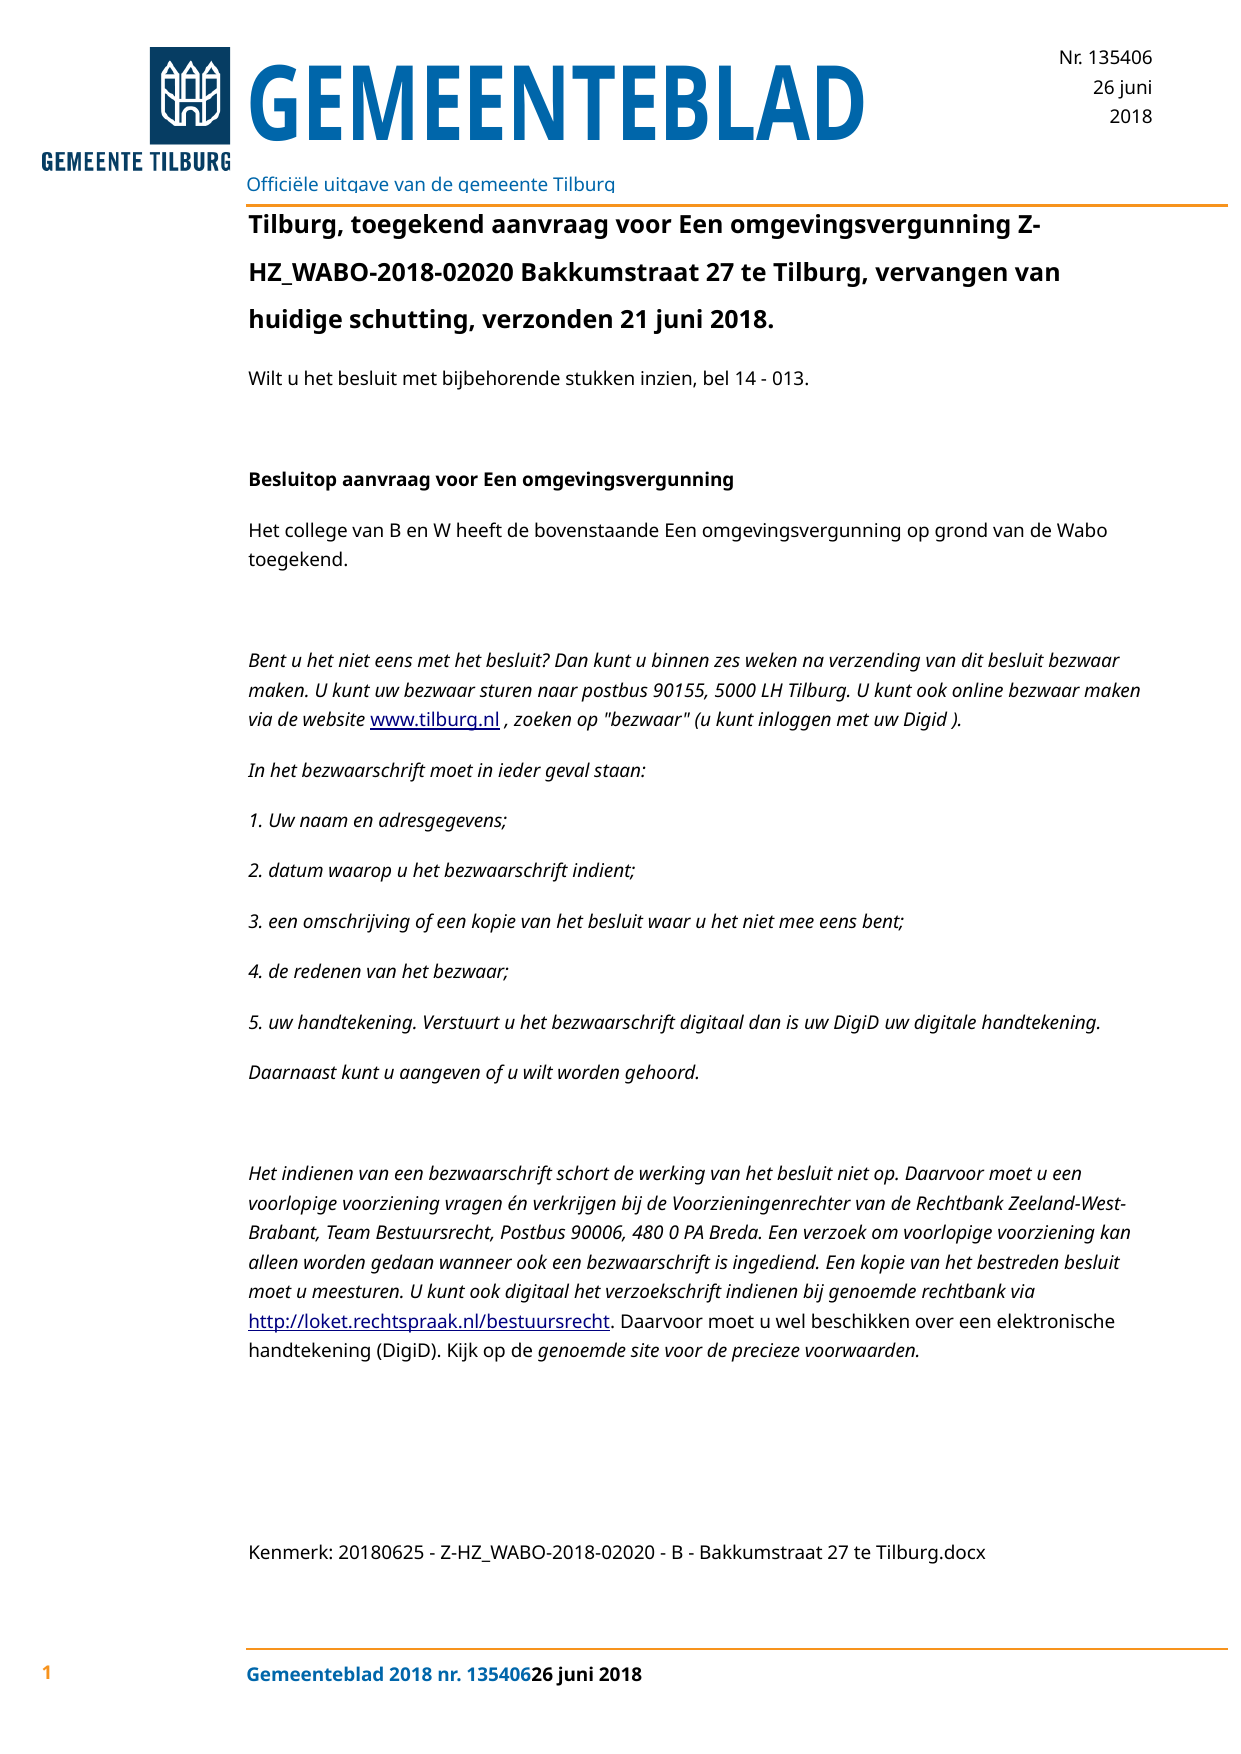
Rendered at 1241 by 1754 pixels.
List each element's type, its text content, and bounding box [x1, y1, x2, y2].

text In het bezwaarschrift moet in ieder geval staan: [248, 757, 1152, 782]
text Het college van B en W heeft de bovenstaande Een omgevingsvergunning op grond van de Wabo toegekend. [248, 517, 1152, 572]
text Kenmerk: 20180625 - Z-HZ_WABO-2018-02020 - B - Bakkumstraat 27 te Tilburg.docx [248, 1539, 1152, 1565]
text 2. datum waarop u het bezwaarschrift indient; [248, 858, 1152, 883]
text Besluitop aanvraag voor Een omgevingsvergunning [248, 466, 1152, 492]
text Daarnaast kunt u aangeven of u wilt worden gehoord. [248, 1059, 1152, 1085]
text Wilt u het besluit met bijbehorende stukken inzien, bel 14 - 013. [248, 366, 1152, 391]
text 3. een omschrijving of een kopie van het besluit waar u het niet mee eens bent; [248, 908, 1152, 934]
text Bent u het niet eens met het besluit? Dan kunt u binnen zes weken na verzending van dit besluit bezwaar maken. U kunt uw bezwaar sturen naar postbus 90155, 5000 LH Tilburg. U kunt ook online bezwaar maken via de website www.tilburg.nl , zoeken op "bezwaar" (u kunt inloggen met uw Digid ). [248, 647, 1152, 732]
text 5. uw handtekening. Verstuurt u het bezwaarschrift digitaal dan is uw DigiD uw digitale handtekening. [248, 1009, 1152, 1034]
text 4. de redenen van het bezwaar; [248, 958, 1152, 984]
text Het indienen van een bezwaarschrift schort de werking van het besluit niet op. Daarvoor moet u een voorlopige voorziening vragen én verkrijgen bij de Voorzieningenrechter van de Rechtbank Zeeland-West-Brabant, Team Bestuursrecht, Postbus 90006, 480 0 PA Breda. Een verzoek om voorlopige voorziening kan alleen worden gedaan wanneer ook een bezwaarschrift is ingediend. Een kopie van het bestreden besluit moet u meesturen. U kunt ook digitaal het verzoekschrift indienen bij genoemde rechtbank via http://loket.rechtspraak.nl/bestuursrecht. Daarvoor moet u wel beschikken over een elektronische handtekening (DigiD). Kijk op de genoemde site voor de precieze voorwaarden. [248, 1160, 1152, 1363]
text 1. Uw naam en adresgegevens; [248, 807, 1152, 833]
picture [41, 47, 231, 172]
text Tilburg, toegekend aanvraag voor Een omgevingsvergunning Z-HZ_WABO-2018-02020 Bakkumstraat 27 te Tilburg, vervangen van huidige schutting, verzonden 21 juni 2018. [248, 207, 1152, 336]
